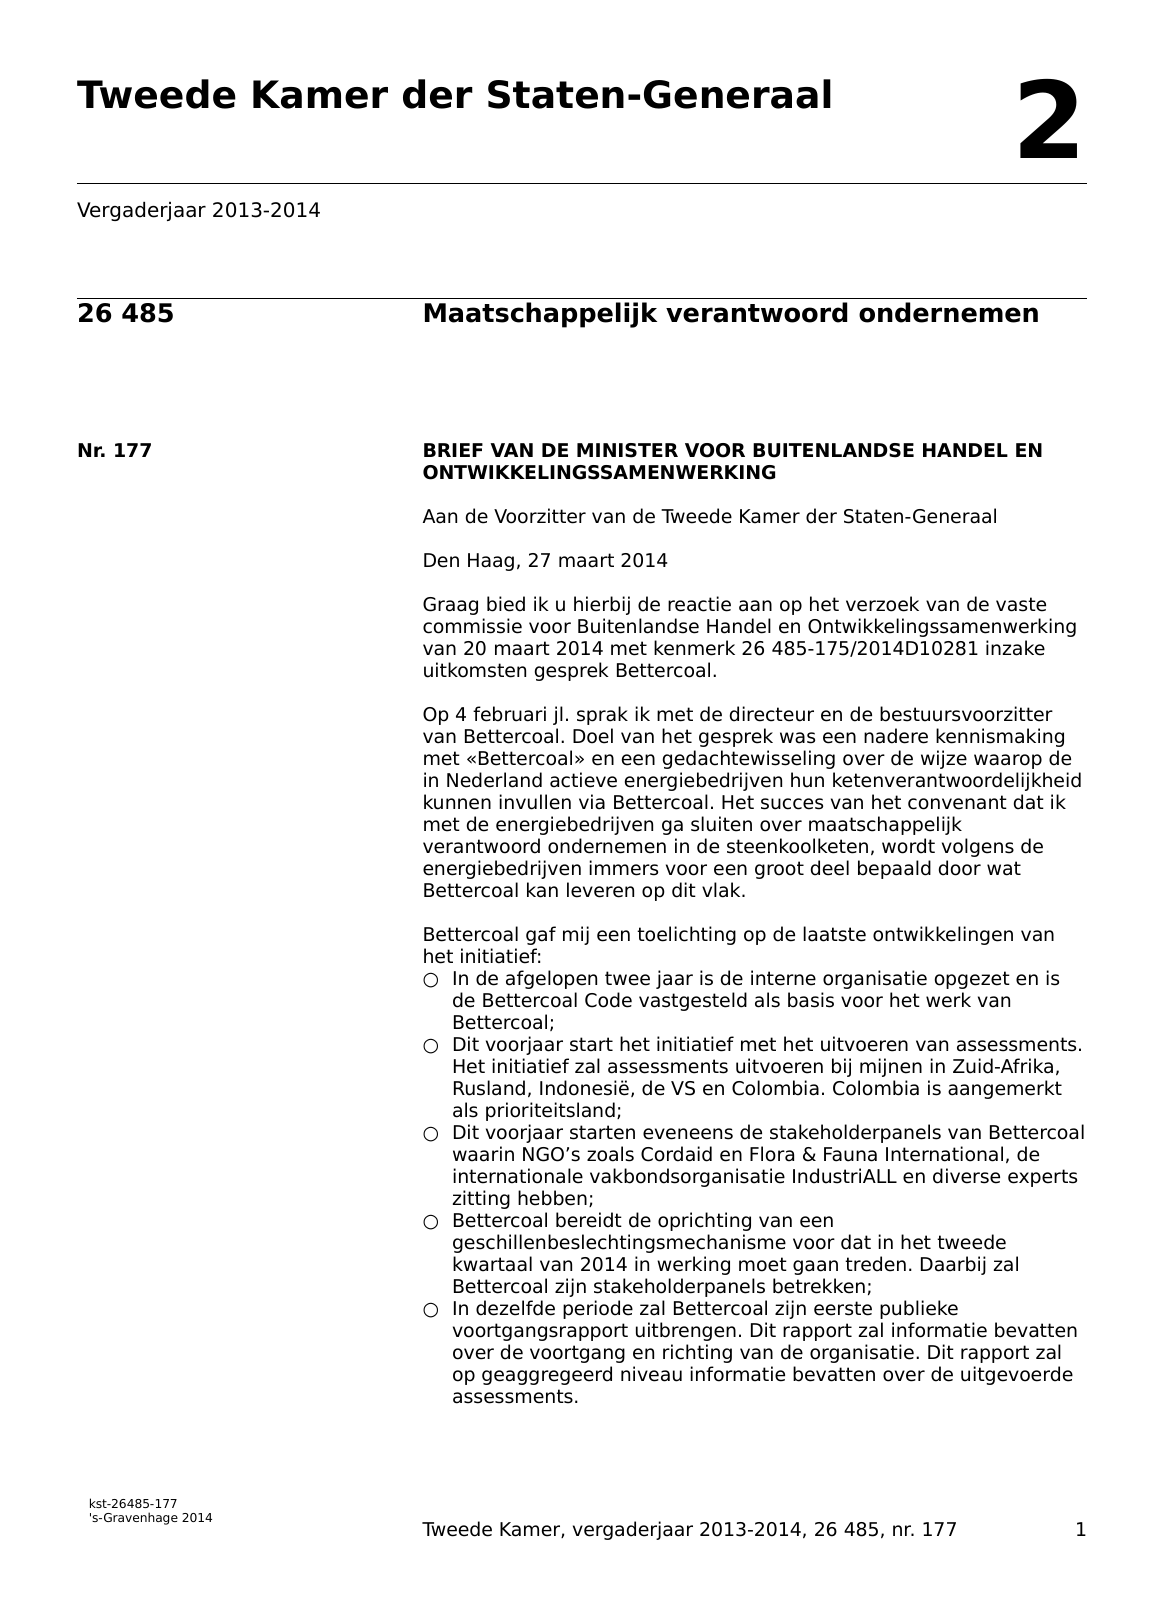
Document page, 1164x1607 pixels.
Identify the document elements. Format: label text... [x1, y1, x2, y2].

subtitle 26 485 Maatschappelijk verantwoord ondernemen [77, 299, 1087, 329]
text Bettercoal gaf mij een toelichting op de laatste ontwikkelingen van het initiatief: [422, 924, 1087, 968]
text Op 4 februari jl. sprak ik met de directeur en de bestuursvoorzitter van Bettercoal. Doel van het gesprek was een nadere kennismaking met «Bettercoal» en een gedachtewisseling over de wijze waarop de in Nederland actieve energiebedrijven hun ketenverantwoordelijkheid kunnen invullen via Bettercoal. Het succes van het convenant dat ik met de energiebedrijven ga sluiten over maatschappelijk verantwoord ondernemen in de steenkoolketen, wordt volgens de energiebedrijven immers voor een groot deel bepaald door wat Bettercoal kan leveren op dit vlak. [422, 704, 1087, 902]
subtitle Nr. 177 BRIEF VAN DE MINISTER VOOR BUITENLANDSE HANDEL EN ONTWIKKELINGSSAMENWERKING [77, 440, 1087, 484]
text Den Haag, 27 maart 2014 [422, 550, 1087, 572]
text ○ In dezelfde periode zal Bettercoal zijn eerste publieke voortgangsrapport uitbrengen. Dit rapport zal informatie bevatten over de voortgang en richting van de organisatie. Dit rapport zal op geaggregeerd niveau informatie bevatten over de uitgevoerde assessments. [422, 1298, 1087, 1408]
text Graag bied ik u hierbij de reactie aan op het verzoek van de vaste commissie voor Buitenlandse Handel en Ontwikkelingssamenwerking van 20 maart 2014 met kenmerk 26 485-175/2014D10281 inzake uitkomsten gesprek Bettercoal. [422, 594, 1087, 682]
text ○ Dit voorjaar start het initiatief met het uitvoeren van assessments. Het initiatief zal assessments uitvoeren bij mijnen in Zuid-Afrika, Rusland, Indonesië, de VS en Colombia. Colombia is aangemerkt als prioriteitsland; [422, 1034, 1087, 1122]
text ○ Dit voorjaar starten eveneens de stakeholderpanels van Bettercoal waarin NGO’s zoals Cordaid en Flora & Fauna International, de internationale vakbondsorganisatie IndustriALL en diverse experts zitting hebben; [422, 1122, 1087, 1210]
table_header 2 [886, 59, 1087, 183]
text 's-Gravenhage 2014 [88, 1511, 323, 1525]
text kst-26485-177 [88, 1497, 323, 1511]
text ○ In de afgelopen twee jaar is de interne organisatie opgezet en is de Bettercoal Code vastgesteld als basis voor het werk van Bettercoal; [422, 968, 1087, 1034]
text Aan de Voorzitter van de Tweede Kamer der Staten-Generaal [422, 506, 1087, 528]
text ○ Bettercoal bereidt de oprichting van een geschillenbeslechtingsmechanisme voor dat in het tweede kwartaal van 2014 in werking moet gaan treden. Daarbij zal Bettercoal zijn stakeholderpanels betrekken; [422, 1210, 1087, 1298]
table_cell Vergaderjaar 2013-2014 [77, 184, 1087, 298]
table_header Tweede Kamer der Staten-Generaal [77, 59, 886, 183]
